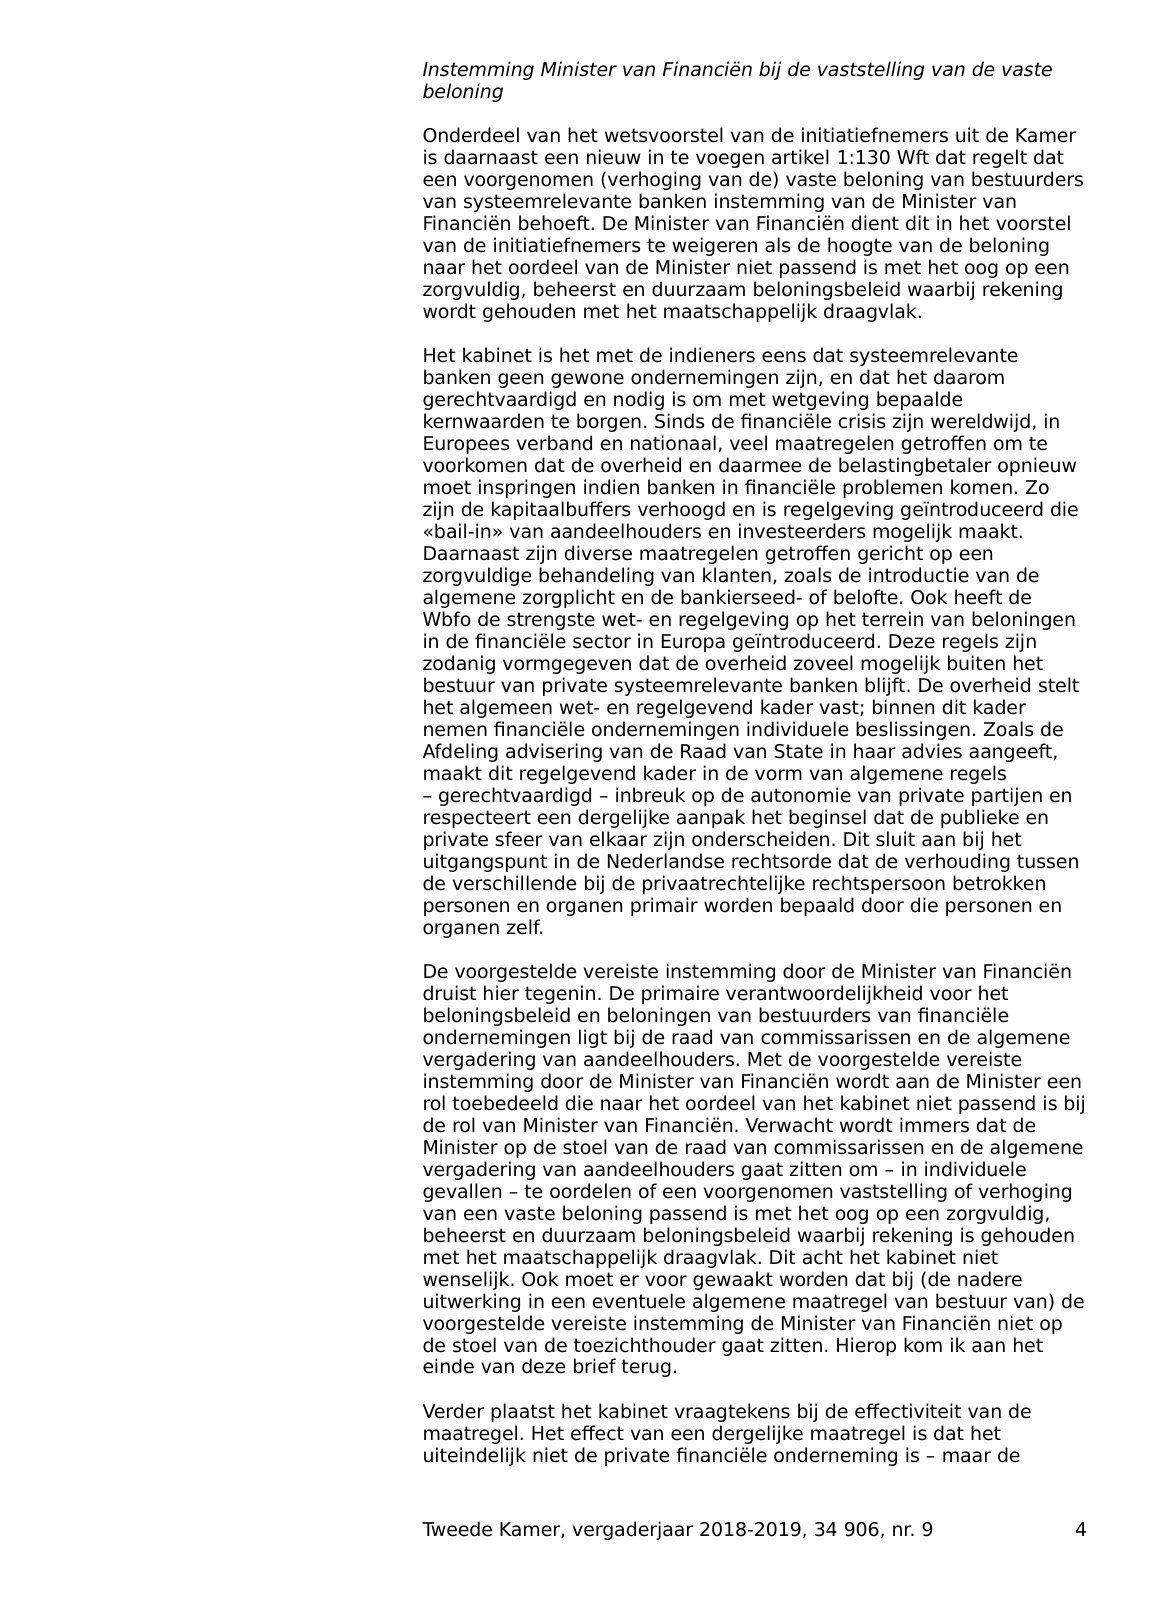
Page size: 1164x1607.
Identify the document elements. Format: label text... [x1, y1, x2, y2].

text Het kabinet is het met de indieners eens dat systeemrelevante banken geen gewone ondernemingen zijn, en dat het daarom gerechtvaardigd en nodig is om met wetgeving bepaalde kernwaarden te borgen. Sinds de financiële crisis zijn wereldwijd, in Europees verband en nationaal, veel maatregelen getroffen om te voorkomen dat de overheid en daarmee de belastingbetaler opnieuw moet inspringen indien banken in financiële problemen komen. Zo zijn de kapitaalbuffers verhoogd en is regelgeving geïntroduceerd die «bail-in» van aandeelhouders en investeerders mogelijk maakt. Daarnaast zijn diverse maatregelen getroffen gericht op een zorgvuldige behandeling van klanten, zoals de introductie van de algemene zorgplicht en de bankierseed- of belofte. Ook heeft de Wbfo de strengste wet- en regelgeving op het terrein van beloningen in de financiële sector in Europa geïntroduceerd. Deze regels zijn zodanig vormgegeven dat de overheid zoveel mogelijk buiten het bestuur van private systeemrelevante banken blijft. De overheid stelt het algemeen wet- en regelgevend kader vast; binnen dit kader nemen financiële ondernemingen individuele beslissingen. Zoals de Afdeling advisering van de Raad van State in haar advies aangeeft, maakt dit regelgevend kader in de vorm van algemene regels – gerechtvaardigd – inbreuk op de autonomie van private partijen en respecteert een dergelijke aanpak het beginsel dat de publieke en private sfeer van elkaar zijn onderscheiden. Dit sluit aan bij het uitgangspunt in de Nederlandse rechtsorde dat de verhouding tussen de verschillende bij de privaatrechtelijke rechtspersoon betrokken personen en organen primair worden bepaald door die personen en organen zelf. [422, 345, 1087, 939]
text Verder plaatst het kabinet vraagtekens bij de effectiviteit van de maatregel. Het effect van een dergelijke maatregel is dat het uiteindelijk niet de private financiële onderneming is – maar de [422, 1401, 1087, 1467]
subtitle Instemming Minister van Financiën bij de vaststelling van de vaste beloning [422, 59, 1087, 103]
text De voorgestelde vereiste instemming door de Minister van Financiën druist hier tegenin. De primaire verantwoordelijkheid voor het beloningsbeleid en beloningen van bestuurders van financiële ondernemingen ligt bij de raad van commissarissen en de algemene vergadering van aandeelhouders. Met de voorgestelde vereiste instemming door de Minister van Financiën wordt aan de Minister een rol toebedeeld die naar het oordeel van het kabinet niet passend is bij de rol van Minister van Financiën. Verwacht wordt immers dat de Minister op de stoel van de raad van commissarissen en de algemene vergadering van aandeelhouders gaat zitten om – in individuele gevallen – te oordelen of een voorgenomen vaststelling of verhoging van een vaste beloning passend is met het oog op een zorgvuldig, beheerst en duurzaam beloningsbeleid waarbij rekening is gehouden met het maatschappelijk draagvlak. Dit acht het kabinet niet wenselijk. Ook moet er voor gewaakt worden dat bij (de nadere uitwerking in een eventuele algemene maatregel van bestuur van) de voorgestelde vereiste instemming de Minister van Financiën niet op de stoel van de toezichthouder gaat zitten. Hierop kom ik aan het einde van deze brief terug. [422, 961, 1087, 1378]
text Onderdeel van het wetsvoorstel van de initiatiefnemers uit de Kamer is daarnaast een nieuw in te voegen artikel 1:130 Wft dat regelt dat een voorgenomen (verhoging van de) vaste beloning van bestuurders van systeemrelevante banken instemming van de Minister van Financiën behoeft. De Minister van Financiën dient dit in het voorstel van de initiatiefnemers te weigeren als de hoogte van de beloning naar het oordeel van de Minister niet passend is met het oog op een zorgvuldig, beheerst en duurzaam beloningsbeleid waarbij rekening wordt gehouden met het maatschappelijk draagvlak. [422, 125, 1087, 323]
